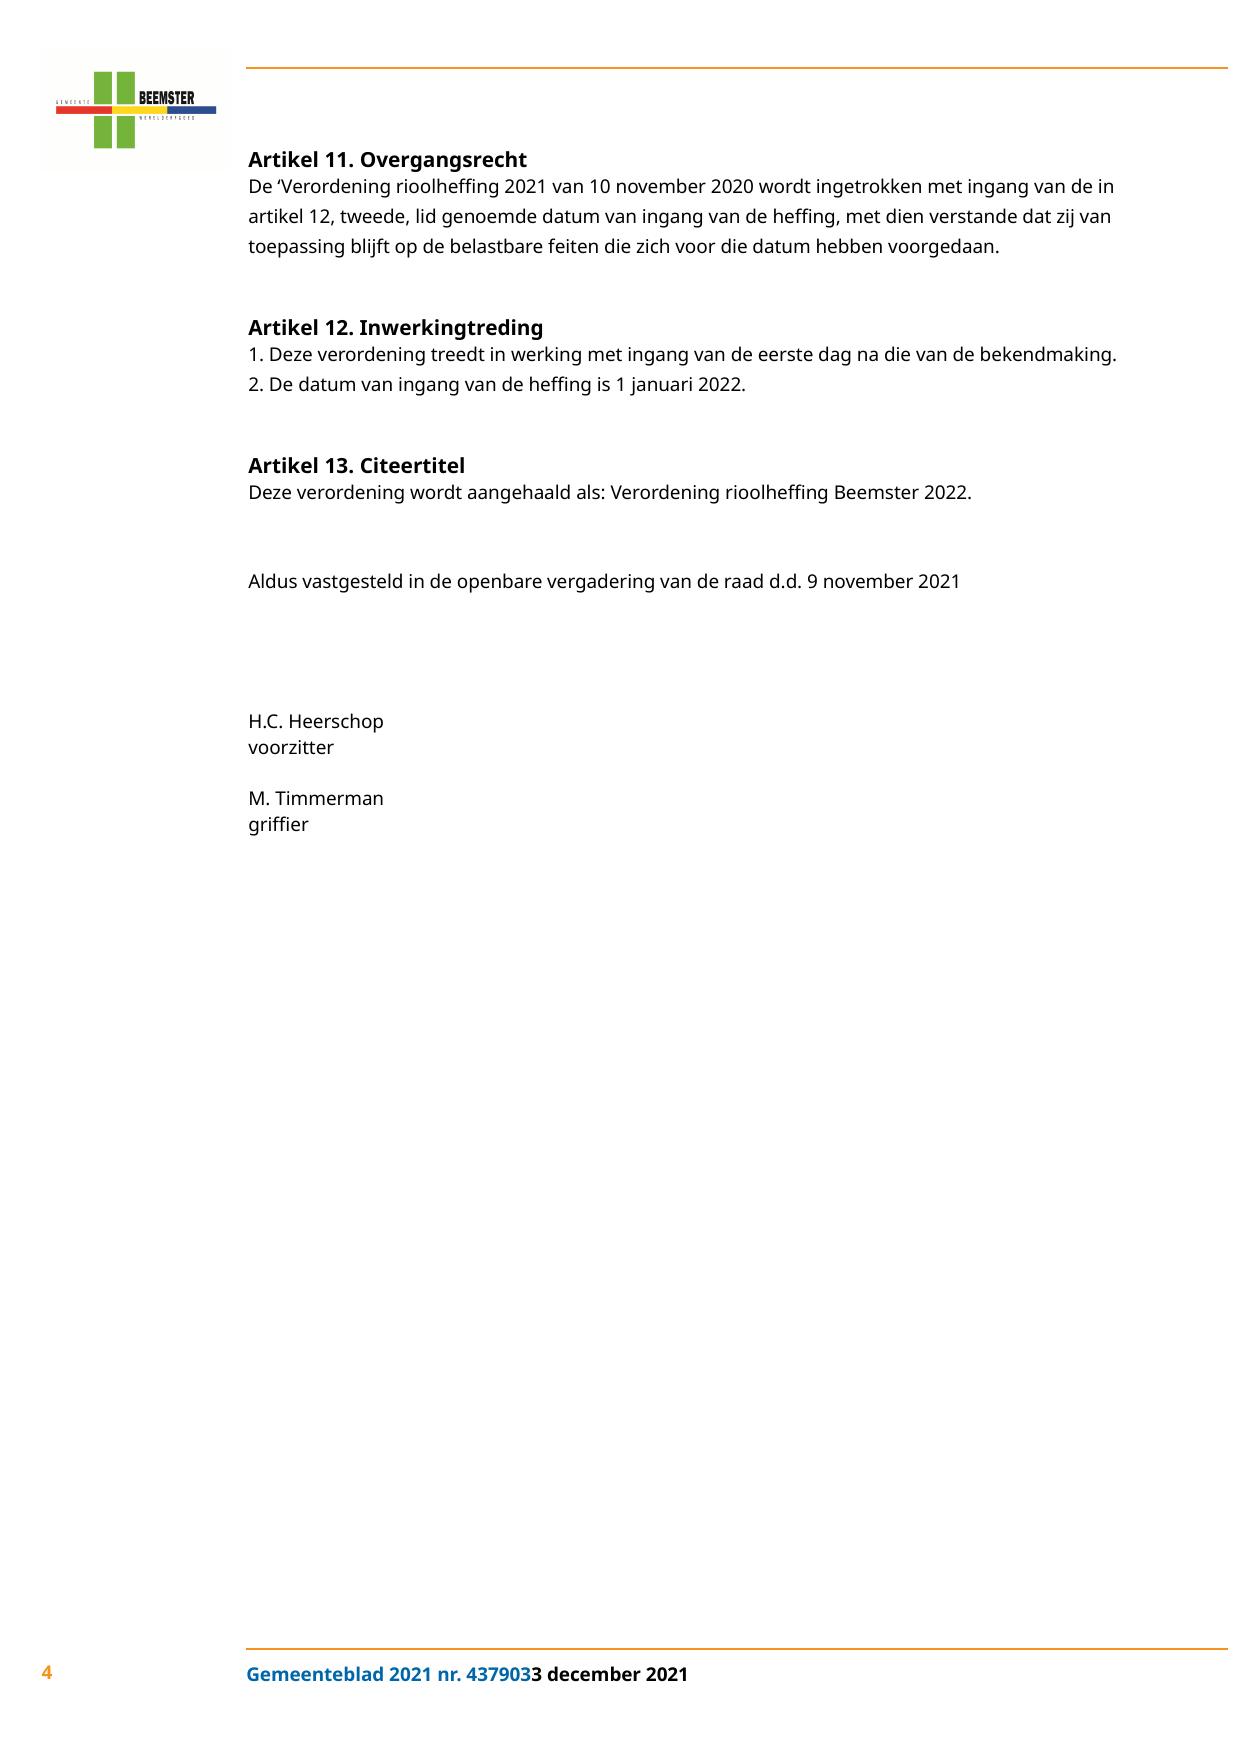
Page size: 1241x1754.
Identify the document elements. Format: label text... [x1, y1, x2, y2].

text griffier [248, 811, 1152, 837]
text Artikel 13. Citeertitel [248, 451, 1152, 479]
text De ‘Verordening rioolheffing 2021 van 10 november 2020 wordt ingetrokken met ingang van de in artikel 12, tweede, lid genoemde datum van ingang van de heffing, met dien verstande dat zij van toepassing blijft op de belastbare feiten die zich voor die datum hebben voorgedaan. [248, 174, 1152, 258]
text Deze verordening wordt aangehaald als: Verordening rioolheffing Beemster 2022. [248, 479, 1152, 505]
text Artikel 12. Inwerkingtreding [248, 313, 1152, 341]
text Aldus vastgesteld in de openbare vergadering van de raad d.d. 9 november 2021 [248, 568, 1152, 594]
picture [41, 47, 231, 172]
text H.C. Heerschop [248, 708, 1152, 734]
text voorzitter [248, 734, 1152, 760]
text M. Timmerman [248, 785, 1152, 811]
text 1. Deze verordening treedt in werking met ingang van de eerste dag na die van de bekendmaking. [248, 341, 1152, 367]
text Artikel 11. Overgangsrecht [248, 145, 1152, 174]
text 2. De datum van ingang van de heffing is 1 januari 2022. [248, 371, 1152, 397]
